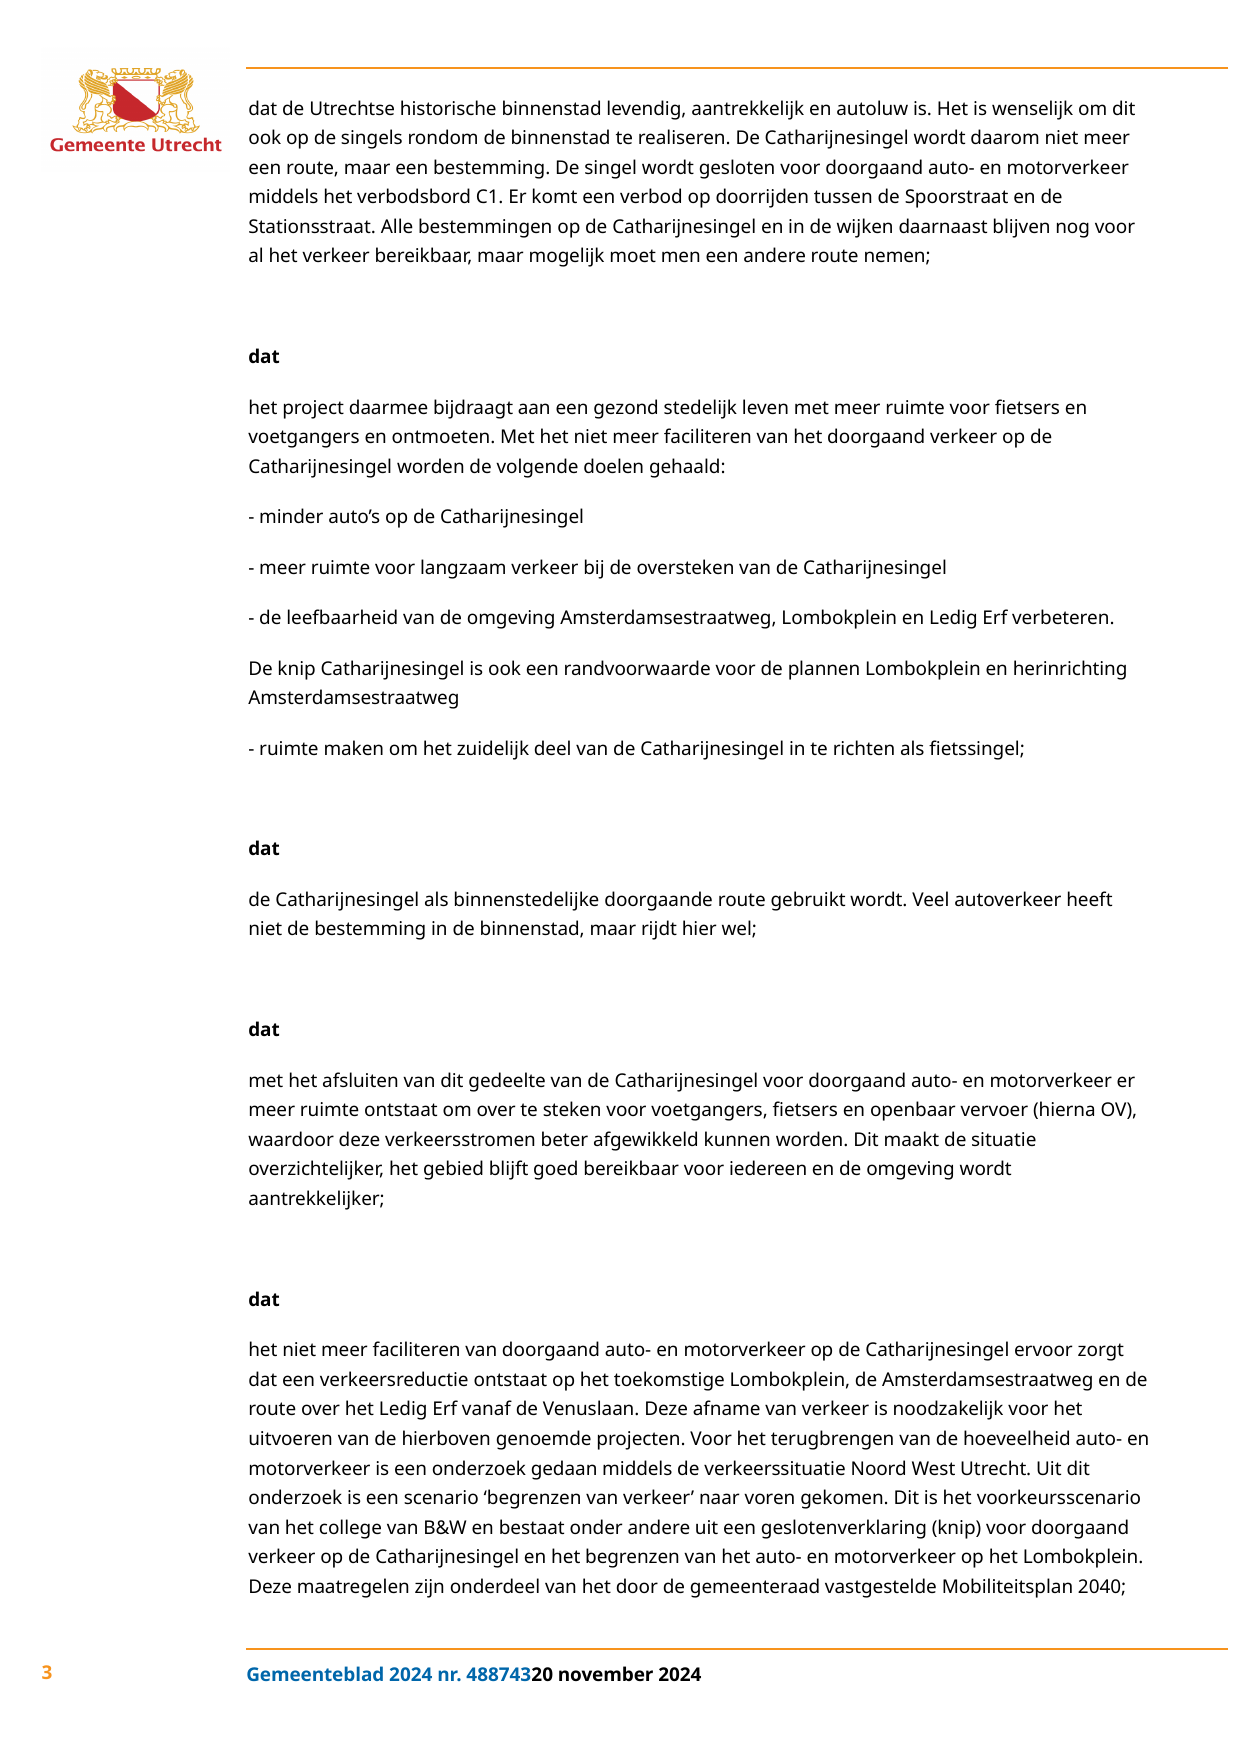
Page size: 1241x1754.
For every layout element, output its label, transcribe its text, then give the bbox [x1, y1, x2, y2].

text dat [248, 836, 1152, 861]
text - minder auto’s op de Catharijnesingel [248, 503, 1152, 529]
text De knip Catharijnesingel is ook een randvoorwaarde voor de plannen Lombokplein en herinrichting Amsterdamsestraatweg [248, 655, 1152, 710]
text de Catharijnesingel als binnenstedelijke doorgaande route gebruikt wordt. Veel autoverkeer heeft niet de bestemming in de binnenstad, maar rijdt hier wel; [248, 886, 1152, 941]
text - meer ruimte voor langzaam verkeer bij de oversteken van de Catharijnesingel [248, 554, 1152, 580]
text dat de Utrechtse historische binnenstad levendig, aantrekkelijk en autoluw is. Het is wenselijk om dit ook op de singels rondom de binnenstad te realiseren. De Catharijnesingel wordt daarom niet meer een route, maar een bestemming. De singel wordt gesloten voor doorgaand auto- en motorverkeer middels het verbodsbord C1. Er komt een verbod op doorrijden tussen de Spoorstraat en de Stationsstraat. Alle bestemmingen op de Catharijnesingel en in de wijken daarnaast blijven nog voor al het verkeer bereikbaar, maar mogelijk moet men een andere route nemen; [248, 95, 1152, 268]
text het project daarmee bijdraagt aan een gezond stedelijk leven met meer ruimte voor fietsers en voetgangers en ontmoeten. Met het niet meer faciliteren van het doorgaand verkeer op de Catharijnesingel worden de volgende doelen gehaald: [248, 394, 1152, 479]
text met het afsluiten van dit gedeelte van de Catharijnesingel voor doorgaand auto- en motorverkeer er meer ruimte ontstaat om over te steken voor voetgangers, fietsers en openbaar vervoer (hierna OV), waardoor deze verkeersstromen beter afgewikkeld kunnen worden. Dit maakt de situatie overzichtelijker, het gebied blijft goed bereikbaar voor iedereen en de omgeving wordt aantrekkelijker; [248, 1067, 1152, 1211]
text het niet meer faciliteren van doorgaand auto- en motorverkeer op de Catharijnesingel ervoor zorgt dat een verkeersreductie ontstaat op het toekomstige Lombokplein, de Amsterdamsestraatweg en de route over het Ledig Erf vanaf de Venuslaan. Deze afname van verkeer is noodzakelijk voor het uitvoeren van de hierboven genoemde projecten. Voor het terugbrengen van de hoeveelheid auto- en motorverkeer is een onderzoek gedaan middels de verkeerssituatie Noord West Utrecht. Uit dit onderzoek is een scenario ‘begrenzen van verkeer’ naar voren gekomen. Dit is het voorkeursscenario van het college van B&W en bestaat onder andere uit een geslotenverklaring (knip) voor doorgaand verkeer op de Catharijnesingel en het begrenzen van het auto- en motorverkeer op het Lombokplein. Deze maatregelen zijn onderdeel van het door de gemeenteraad vastgestelde Mobiliteitsplan 2040; [248, 1336, 1152, 1599]
text - ruimte maken om het zuidelijk deel van de Catharijnesingel in te richten als fietssingel; [248, 735, 1152, 761]
picture [41, 47, 231, 172]
text dat [248, 1016, 1152, 1042]
text dat [248, 343, 1152, 369]
text - de leefbaarheid van de omgeving Amsterdamsestraatweg, Lombokplein en Ledig Erf verbeteren. [248, 604, 1152, 630]
text dat [248, 1286, 1152, 1312]
